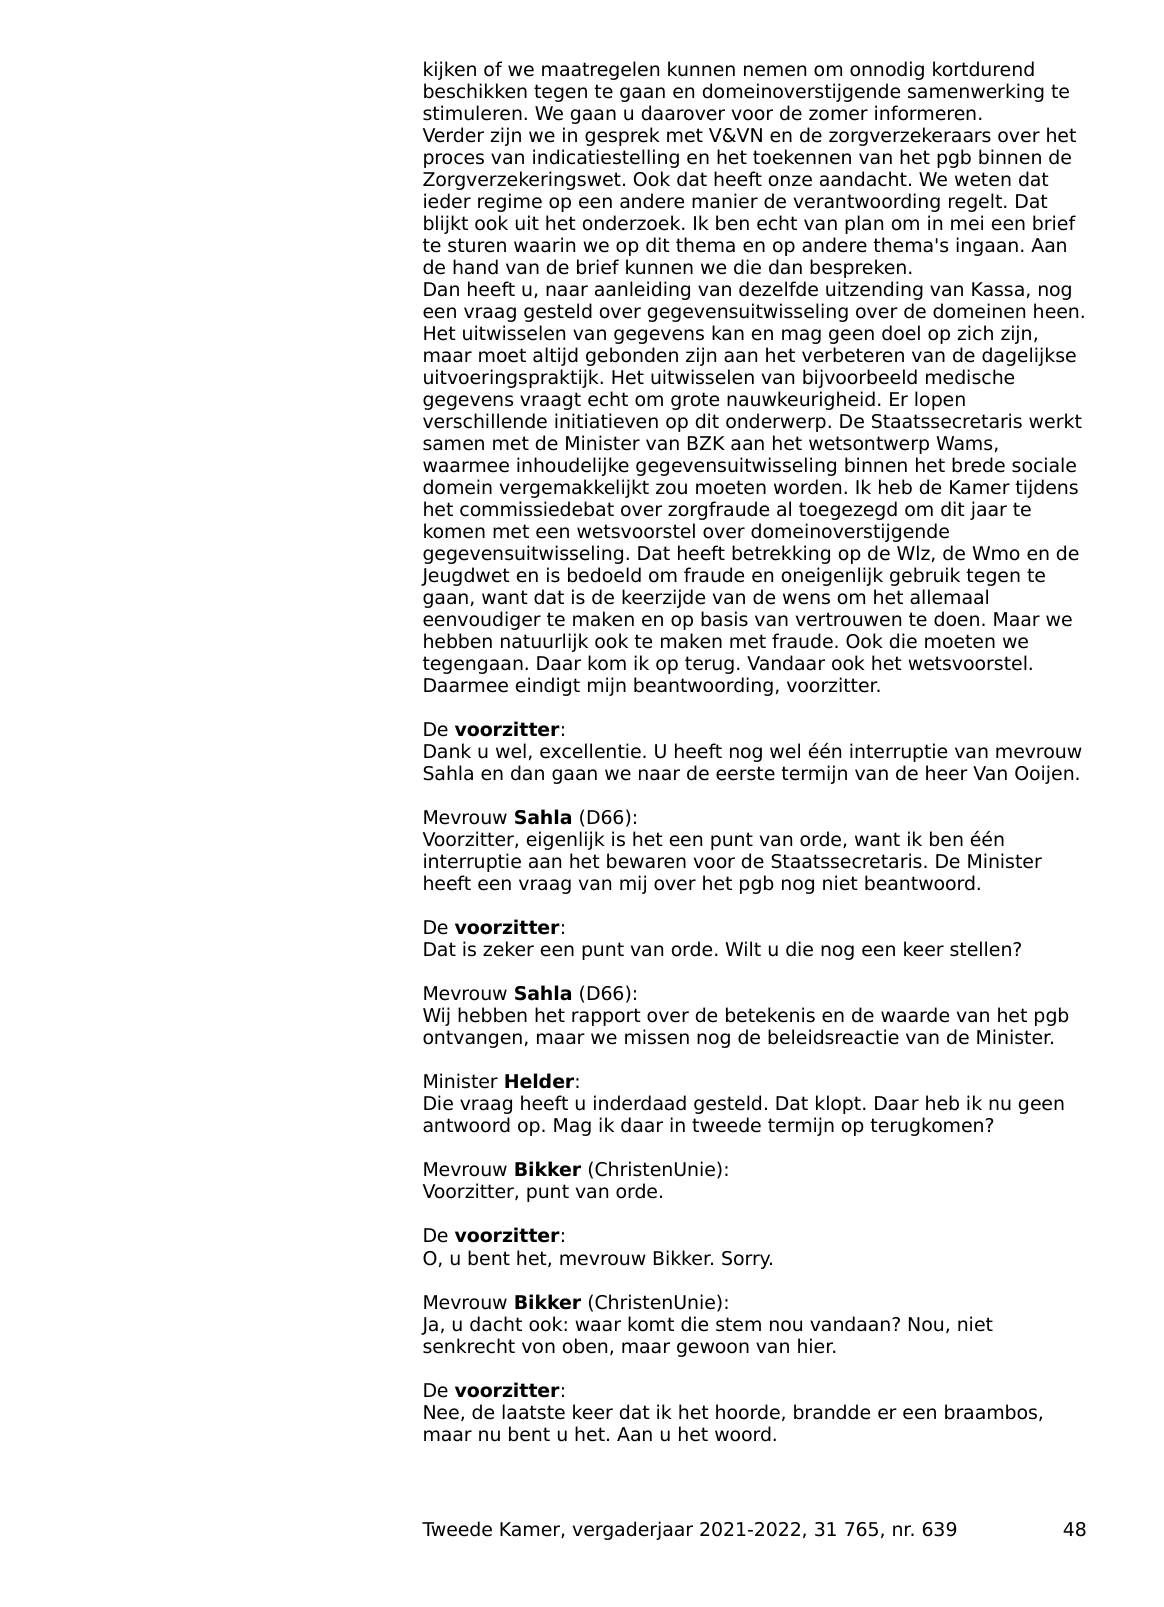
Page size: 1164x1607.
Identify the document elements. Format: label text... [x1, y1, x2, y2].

text Mevrouw Bikker (ChristenUnie): [422, 1159, 1087, 1181]
text Die vraag heeft u inderdaad gesteld. Dat klopt. Daar heb ik nu geen antwoord op. Mag ik daar in tweede termijn op terugkomen? [422, 1093, 1087, 1137]
text De voorzitter: [422, 1225, 1087, 1247]
text Minister Helder: [422, 1071, 1087, 1093]
text Mevrouw Bikker (ChristenUnie): [422, 1292, 1087, 1313]
text De voorzitter: [422, 917, 1087, 939]
text Daarmee eindigt mijn beantwoording, voorzitter. [422, 674, 1087, 696]
text Mevrouw Sahla (D66): [422, 983, 1087, 1005]
text Dan heeft u, naar aanleiding van dezelfde uitzending van Kassa, nog een vraag gesteld over gegevensuitwisseling over de domeinen heen. Het uitwisselen van gegevens kan en mag geen doel op zich zijn, maar moet altijd gebonden zijn aan het verbeteren van de dagelijkse uitvoeringspraktijk. Het uitwisselen van bijvoorbeeld medische gegevens vraagt echt om grote nauwkeurigheid. Er lopen verschillende initiatieven op dit onderwerp. De Staatssecretaris werkt samen met de Minister van BZK aan het wetsontwerp Wams, waarmee inhoudelijke gegevensuitwisseling binnen het brede sociale domein vergemakkelijkt zou moeten worden. Ik heb de Kamer tijdens het commissiedebat over zorgfraude al toegezegd om dit jaar te komen met een wetsvoorstel over domeinoverstijgende gegevensuitwisseling. Dat heeft betrekking op de Wlz, de Wmo en de Jeugdwet en is bedoeld om fraude en oneigenlijk gebruik tegen te gaan, want dat is de keerzijde van de wens om het allemaal eenvoudiger te maken en op basis van vertrouwen te doen. Maar we hebben natuurlijk ook te maken met fraude. Ook die moeten we tegengaan. Daar kom ik op terug. Vandaar ook het wetsvoorstel. [422, 279, 1087, 674]
text kijken of we maatregelen kunnen nemen om onnodig kortdurend beschikken tegen te gaan en domeinoverstijgende samenwerking te stimuleren. We gaan u daarover voor de zomer informeren. [422, 59, 1087, 125]
text Ja, u dacht ook: waar komt die stem nou vandaan? Nou, niet senkrecht von oben, maar gewoon van hier. [422, 1313, 1087, 1357]
text O, u bent het, mevrouw Bikker. Sorry. [422, 1247, 1087, 1269]
text Verder zijn we in gesprek met V&VN en de zorgverzekeraars over het proces van indicatiestelling en het toekennen van het pgb binnen de Zorgverzekeringswet. Ook dat heeft onze aandacht. We weten dat ieder regime op een andere manier de verantwoording regelt. Dat blijkt ook uit het onderzoek. Ik ben echt van plan om in mei een brief te sturen waarin we op dit thema en op andere thema's ingaan. Aan de hand van de brief kunnen we die dan bespreken. [422, 125, 1087, 279]
text Voorzitter, punt van orde. [422, 1181, 1087, 1203]
text Dank u wel, excellentie. U heeft nog wel één interruptie van mevrouw Sahla en dan gaan we naar de eerste termijn van de heer Van Ooijen. [422, 741, 1087, 784]
text Nee, de laatste keer dat ik het hoorde, brandde er een braambos, maar nu bent u het. Aan u het woord. [422, 1402, 1087, 1446]
text Wij hebben het rapport over de betekenis en de waarde van het pgb ontvangen, maar we missen nog de beleidsreactie van de Minister. [422, 1005, 1087, 1049]
text Mevrouw Sahla (D66): [422, 807, 1087, 829]
text De voorzitter: [422, 719, 1087, 741]
text Dat is zeker een punt van orde. Wilt u die nog een keer stellen? [422, 939, 1087, 961]
text Voorzitter, eigenlijk is het een punt van orde, want ik ben één interruptie aan het bewaren voor de Staatssecretaris. De Minister heeft een vraag van mij over het pgb nog niet beantwoord. [422, 829, 1087, 895]
text De voorzitter: [422, 1380, 1087, 1402]
